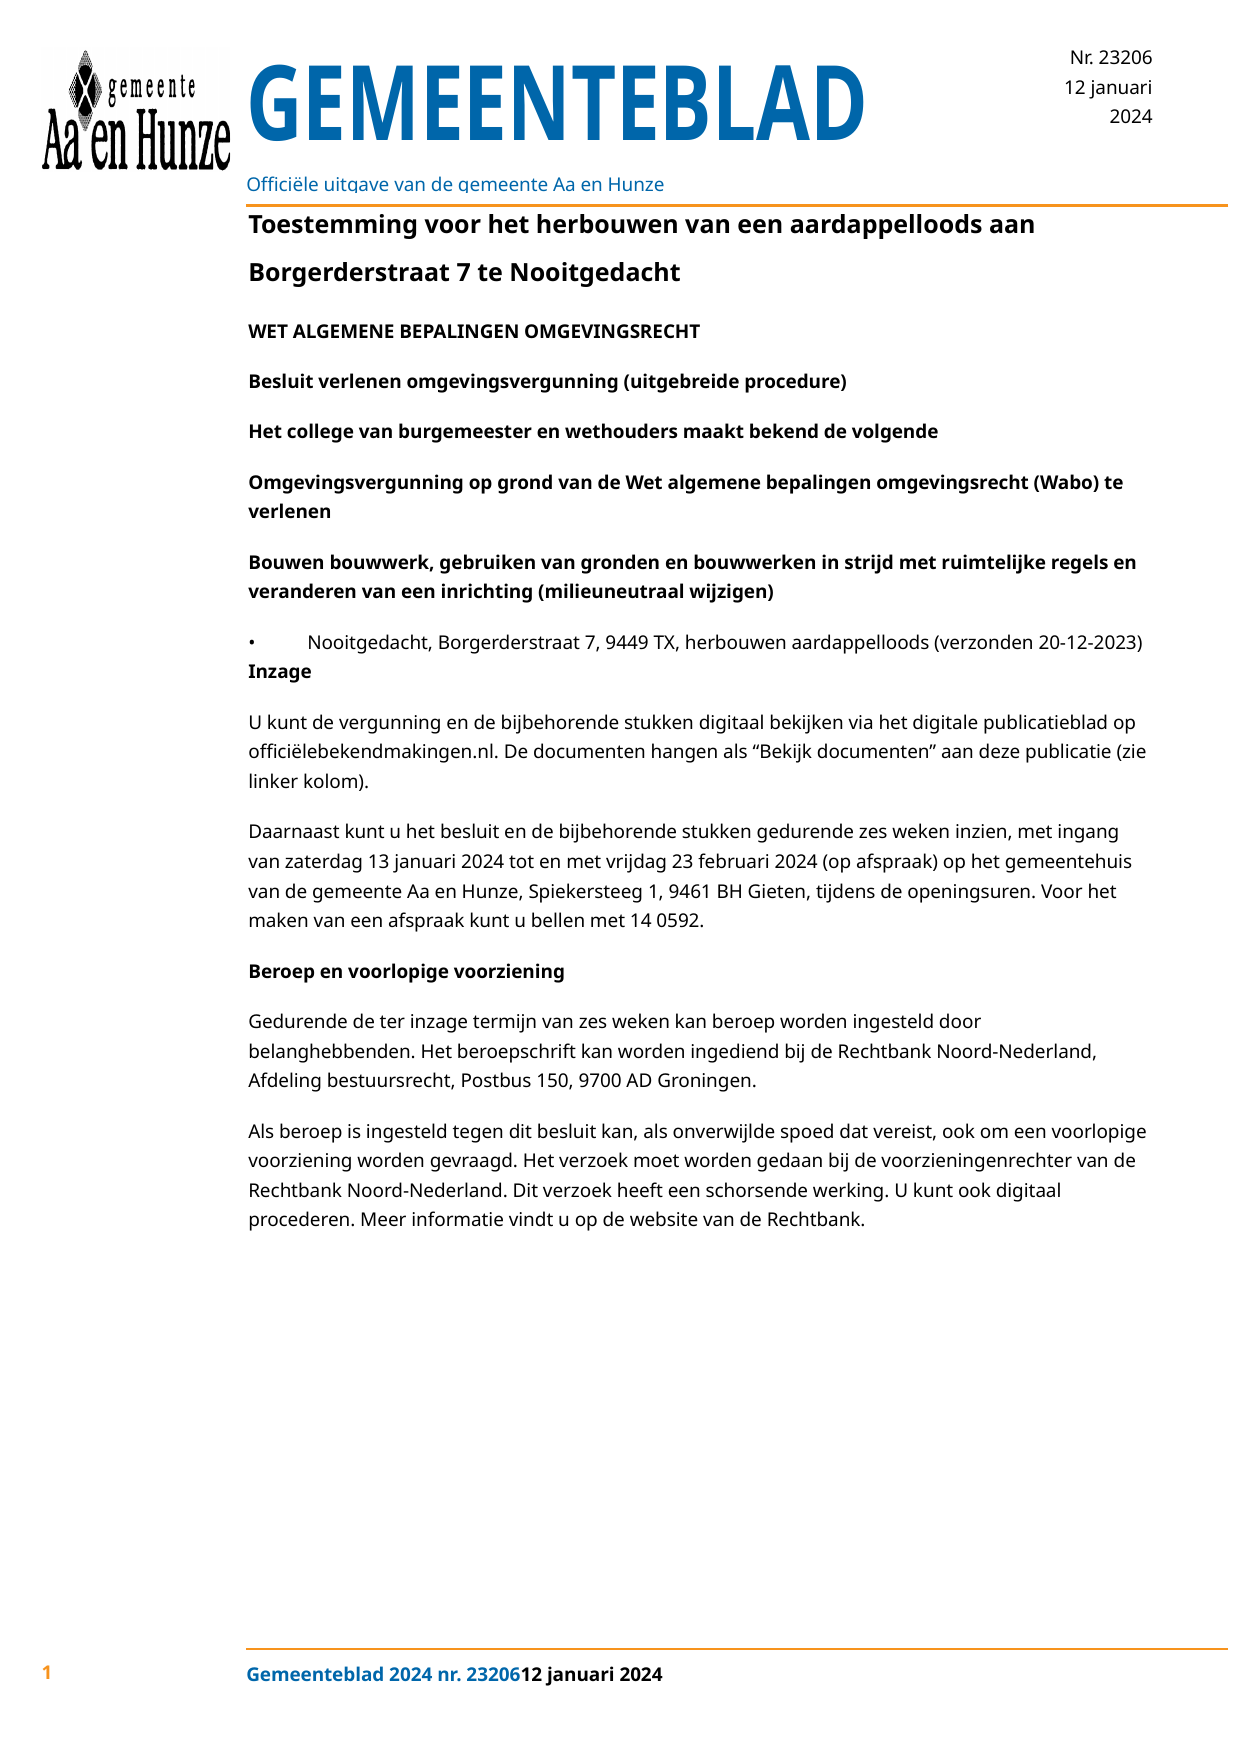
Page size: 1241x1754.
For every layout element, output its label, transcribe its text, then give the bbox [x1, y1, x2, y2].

text Bouwen bouwwerk, gebruiken van gronden en bouwwerken in strijd met ruimtelijke regels en veranderen van een inrichting (milieuneutraal wijzigen) [248, 549, 1152, 604]
list Nooitgedacht, Borgerderstraat 7, 9449 TX, herbouwen aardappelloods (verzonden 20-12-2023) [248, 629, 1152, 655]
text Omgevingsvergunning op grond van de Wet algemene bepalingen omgevingsrecht (Wabo) te verlenen [248, 469, 1152, 524]
text Besluit verlenen omgevingsvergunning (uitgebreide procedure) [248, 368, 1152, 394]
text Gedurende de ter inzage termijn van zes weken kan beroep worden ingesteld door belanghebbenden. Het beroepschrift kan worden ingediend bij de Rechtbank Noord-Nederland, Afdeling bestuursrecht, Postbus 150, 9700 AD Groningen. [248, 1008, 1152, 1093]
text WET ALGEMENE BEPALINGEN OMGEVINGSRECHT [248, 318, 1152, 344]
text Daarnaast kunt u het besluit en de bijbehorende stukken gedurende zes weken inzien, met ingang van zaterdag 13 januari 2024 tot en met vrijdag 23 februari 2024 (op afspraak) op het gemeentehuis van de gemeente Aa en Hunze, Spiekersteeg 1, 9461 BH Gieten, tijdens de openingsuren. Voor het maken van een afspraak kunt u bellen met 14 0592. [248, 819, 1152, 933]
text Als beroep is ingesteld tegen dit besluit kan, als onverwijlde spoed dat vereist, ook om een voorlopige voorziening worden gevraagd. Het verzoek moet worden gedaan bij de voorzieningenrechter van de Rechtbank Noord-Nederland. Dit verzoek heeft een schorsende werking. U kunt ook digitaal procederen. Meer informatie vindt u op de website van de Rechtbank. [248, 1118, 1152, 1232]
text Beroep en voorlopige voorziening [248, 958, 1152, 984]
text Inzage [248, 659, 1152, 684]
text Het college van burgemeester en wethouders maakt bekend de volgende [248, 419, 1152, 444]
text U kunt de vergunning en de bijbehorende stukken digitaal bekijken via het digitale publicatieblad op officiëlebekendmakingen.nl. De documenten hangen als “Bekijk documenten” aan deze publicatie (zie linker kolom). [248, 709, 1152, 794]
text Toestemming voor het herbouwen van een aardappelloods aan Borgerderstraat 7 te Nooitgedacht [248, 207, 1152, 288]
picture [41, 47, 231, 172]
